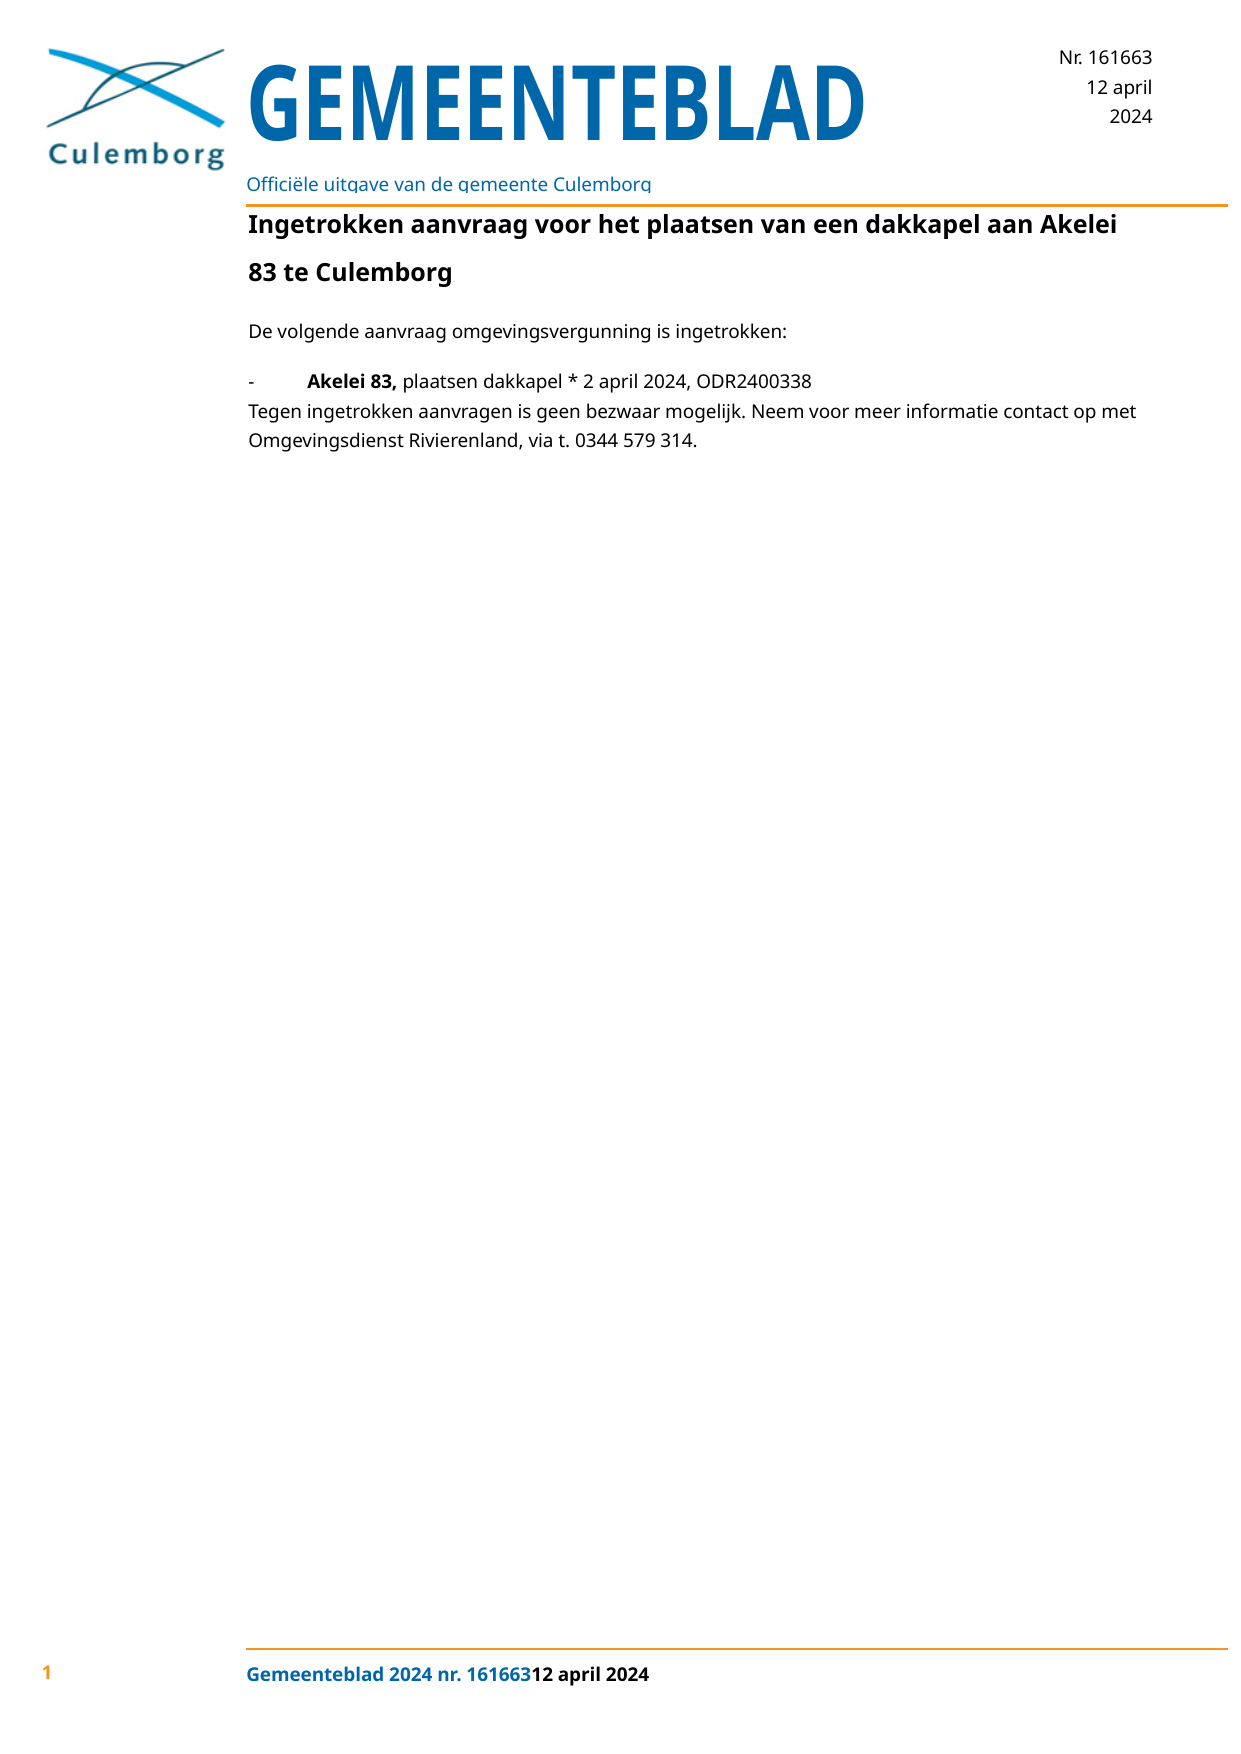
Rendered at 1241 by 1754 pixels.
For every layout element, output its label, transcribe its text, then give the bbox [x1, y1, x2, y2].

text Ingetrokken aanvraag voor het plaatsen van een dakkapel aan Akelei 83 te Culemborg [248, 207, 1152, 288]
picture [41, 47, 231, 172]
list Akelei 83, plaatsen dakkapel * 2 april 2024, ODR2400338 [248, 368, 1152, 394]
text De volgende aanvraag omgevingsvergunning is ingetrokken: [248, 318, 1152, 344]
text Tegen ingetrokken aanvragen is geen bezwaar mogelijk. Neem voor meer informatie contact op met Omgevingsdienst Rivierenland, via t. 0344 579 314. [248, 398, 1152, 453]
